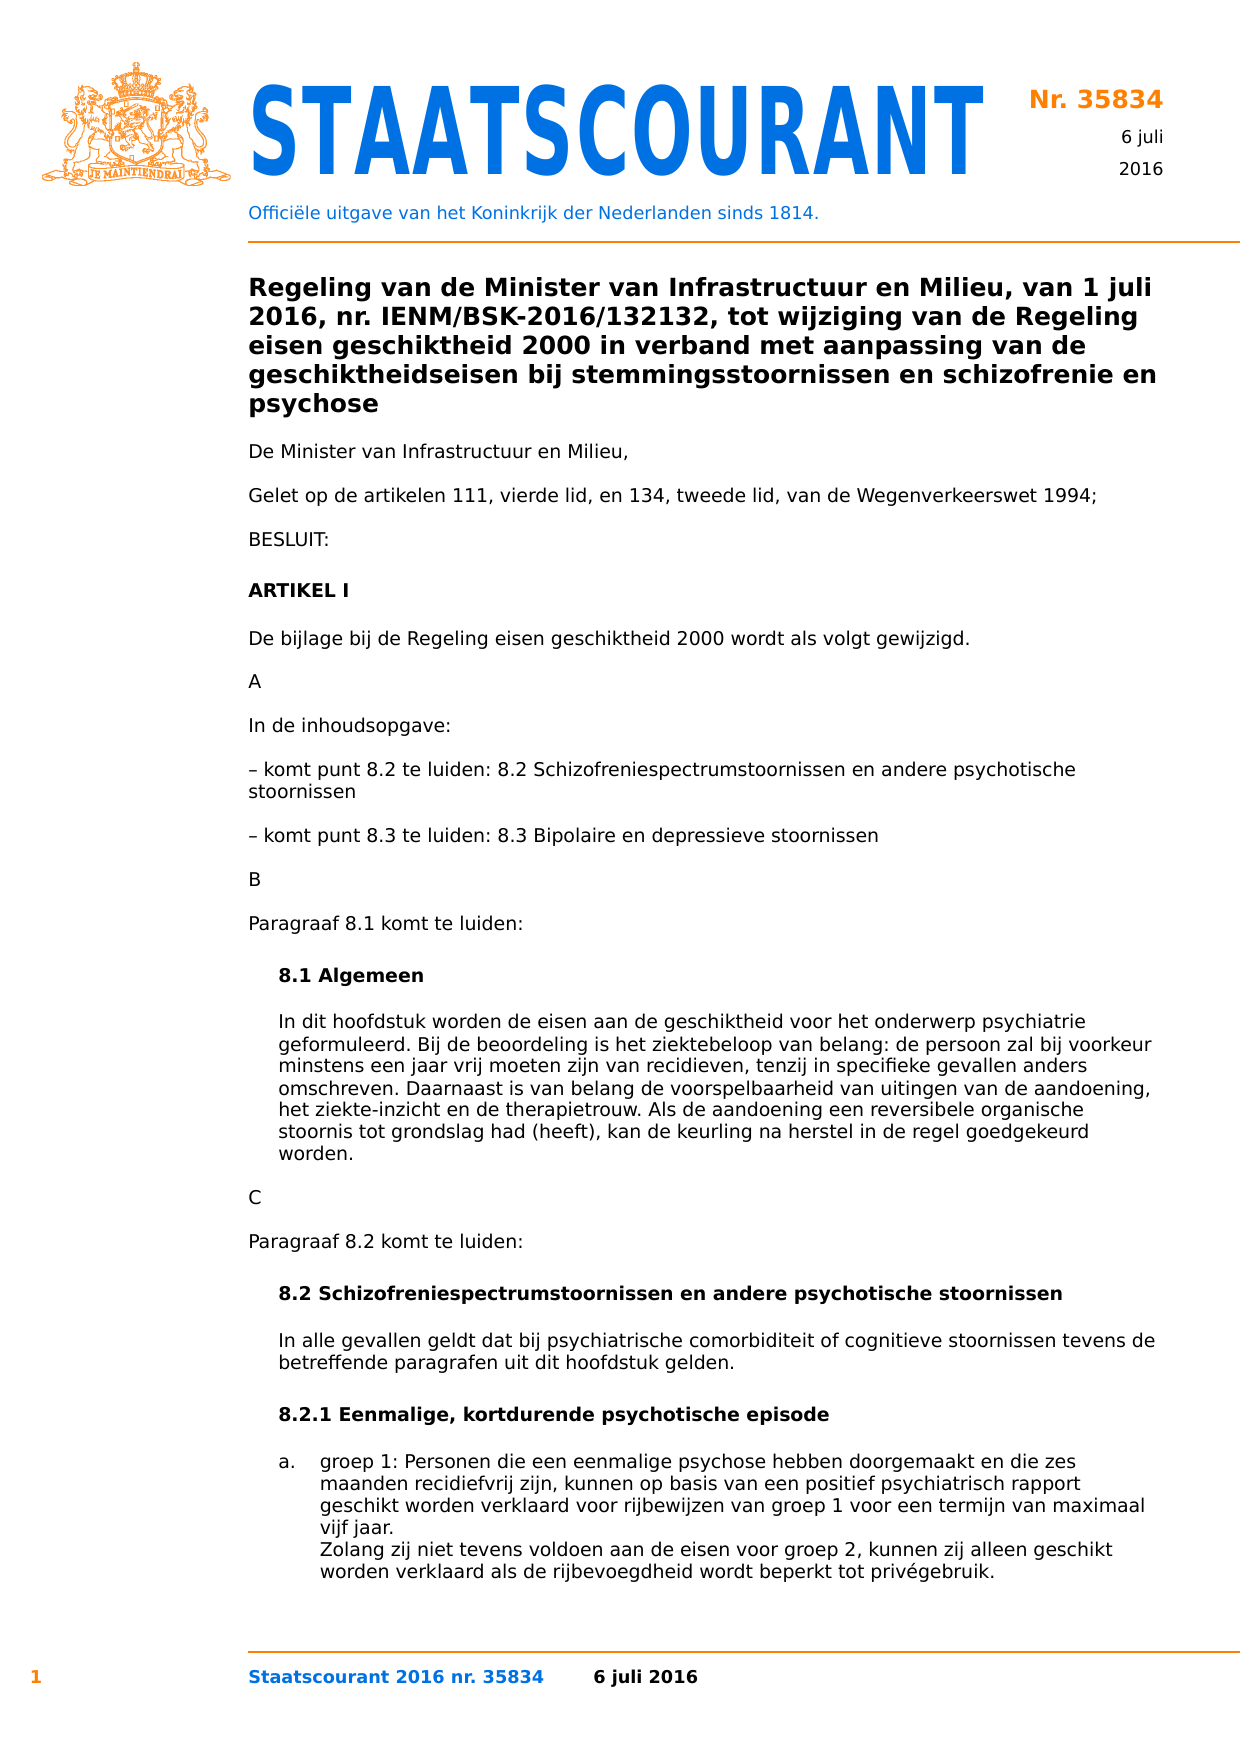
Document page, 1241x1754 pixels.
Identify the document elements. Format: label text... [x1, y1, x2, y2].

subtitle Regeling van de Minister van Infrastructuur en Milieu, van 1 juli 2016, nr. IENM/BSK-2016/132132, tot wijziging van de Regeling eisen geschiktheid 2000 in verband met aanpassing van de geschiktheidseisen bij stemmingsstoornissen en schizofrenie en psychose [248, 273, 1163, 419]
subtitle 8.1 Algemeen [278, 964, 1163, 986]
text – komt punt 8.2 te luiden: 8.2 Schizofreniespectrumstoornissen en andere psychotische stoornissen [248, 759, 1163, 803]
text Paragraaf 8.2 komt te luiden: [248, 1231, 1163, 1253]
table_header STAATSCOURANT [248, 62, 998, 203]
text In alle gevallen geldt dat bij psychiatrische comorbiditeit of cognitieve stoornissen tevens de betreffende paragrafen uit dit hoofdstuk gelden. [278, 1330, 1163, 1374]
text a. groep 1: Personen die een eenmalige psychose hebben doorgemaakt en die zes maanden recidiefvrij zijn, kunnen op basis van een positief psychiatrisch rapport geschikt worden verklaard voor rijbewijzen van groep 1 voor een termijn van maximaal vijf jaar. [278, 1451, 1163, 1539]
text Gelet op de artikelen 111, vierde lid, en 134, tweede lid, van de Wegenverkeerswet 1994; [248, 484, 1163, 507]
text Paragraaf 8.1 komt te luiden: [248, 912, 1163, 934]
text – komt punt 8.3 te luiden: 8.3 Bipolaire en depressieve stoornissen [248, 825, 1163, 847]
table_cell 6 juli [998, 121, 1240, 153]
text B [248, 869, 1163, 891]
subtitle 8.2 Schizofreniespectrumstoornissen en andere psychotische stoornissen [278, 1283, 1163, 1305]
text BESLUIT: [248, 528, 1163, 550]
text In de inhoudsopgave: [248, 715, 1163, 737]
text Zolang zij niet tevens voldoen aan de eisen voor groep 2, kunnen zij alleen geschikt worden verklaard als de rijbevoegdheid wordt beperkt tot privégebruik. [319, 1539, 1163, 1583]
picture [41, 62, 231, 186]
text De bijlage bij de Regeling eisen geschiktheid 2000 wordt als volgt gewijzigd. [248, 627, 1163, 649]
text In dit hoofdstuk worden de eisen aan de geschiktheid voor het onderwerp psychiatrie geformuleerd. Bij de beoordeling is het ziektebeloop van belang: de persoon zal bij voorkeur minstens een jaar vrij moeten zijn van recidieven, tenzij in specifieke gevallen anders omschreven. Daarnaast is van belang de voorspelbaarheid van uitingen van de aandoening, het ziekte-inzicht en de therapietrouw. Als de aandoening een reversibele organische stoornis tot grondslag had (heeft), kan de keurling na herstel in de regel goedgekeurd worden. [278, 1011, 1163, 1165]
subtitle 8.2.1 Eenmalige, kortdurende psychotische episode [278, 1404, 1163, 1426]
table_cell Officiële uitgave van het Koninkrijk der Nederlanden sinds 1814. [248, 203, 1240, 241]
text A [248, 671, 1163, 693]
subtitle ARTIKEL I [248, 580, 1163, 602]
text De Minister van Infrastructuur en Milieu, [248, 441, 1163, 463]
table_cell 2016 [998, 153, 1240, 203]
table_header Nr. 35834 [998, 62, 1240, 121]
table_header [25, 62, 248, 241]
text C [248, 1187, 1163, 1209]
